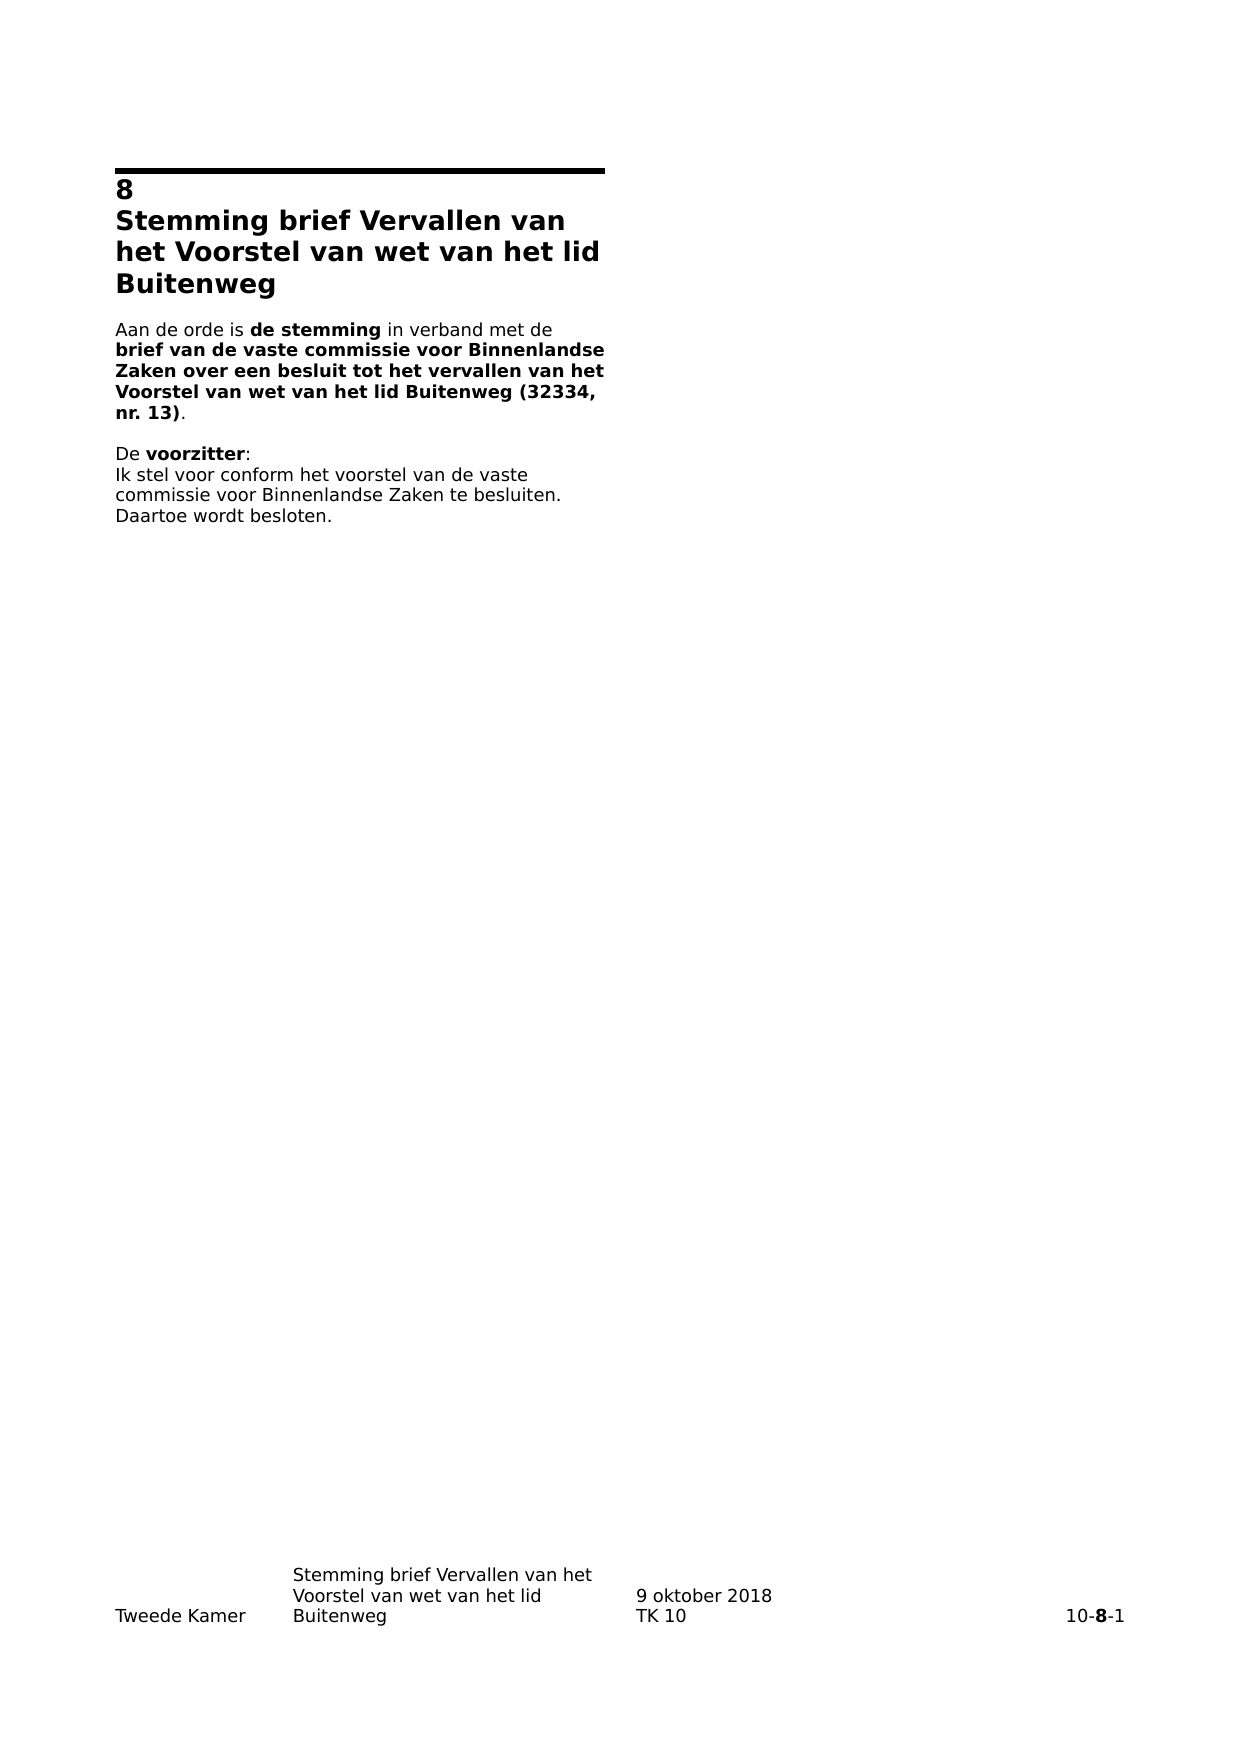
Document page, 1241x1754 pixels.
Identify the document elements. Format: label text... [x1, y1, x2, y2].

text Daartoe wordt besloten. [115, 506, 605, 527]
text Aan de orde is de stemming in verband met de brief van de vaste commissie voor Binnenlandse Zaken over een besluit tot het vervallen van het Voorstel van wet van het lid Buitenweg (32334, nr. 13). [115, 319, 605, 423]
text De voorzitter: [115, 443, 605, 464]
title 8 Stemming brief Vervallen van het Voorstel van wet van het lid Buitenweg [115, 174, 605, 299]
text Ik stel voor conform het voorstel van de vaste commissie voor Binnenlandse Zaken te besluiten. [115, 464, 605, 506]
